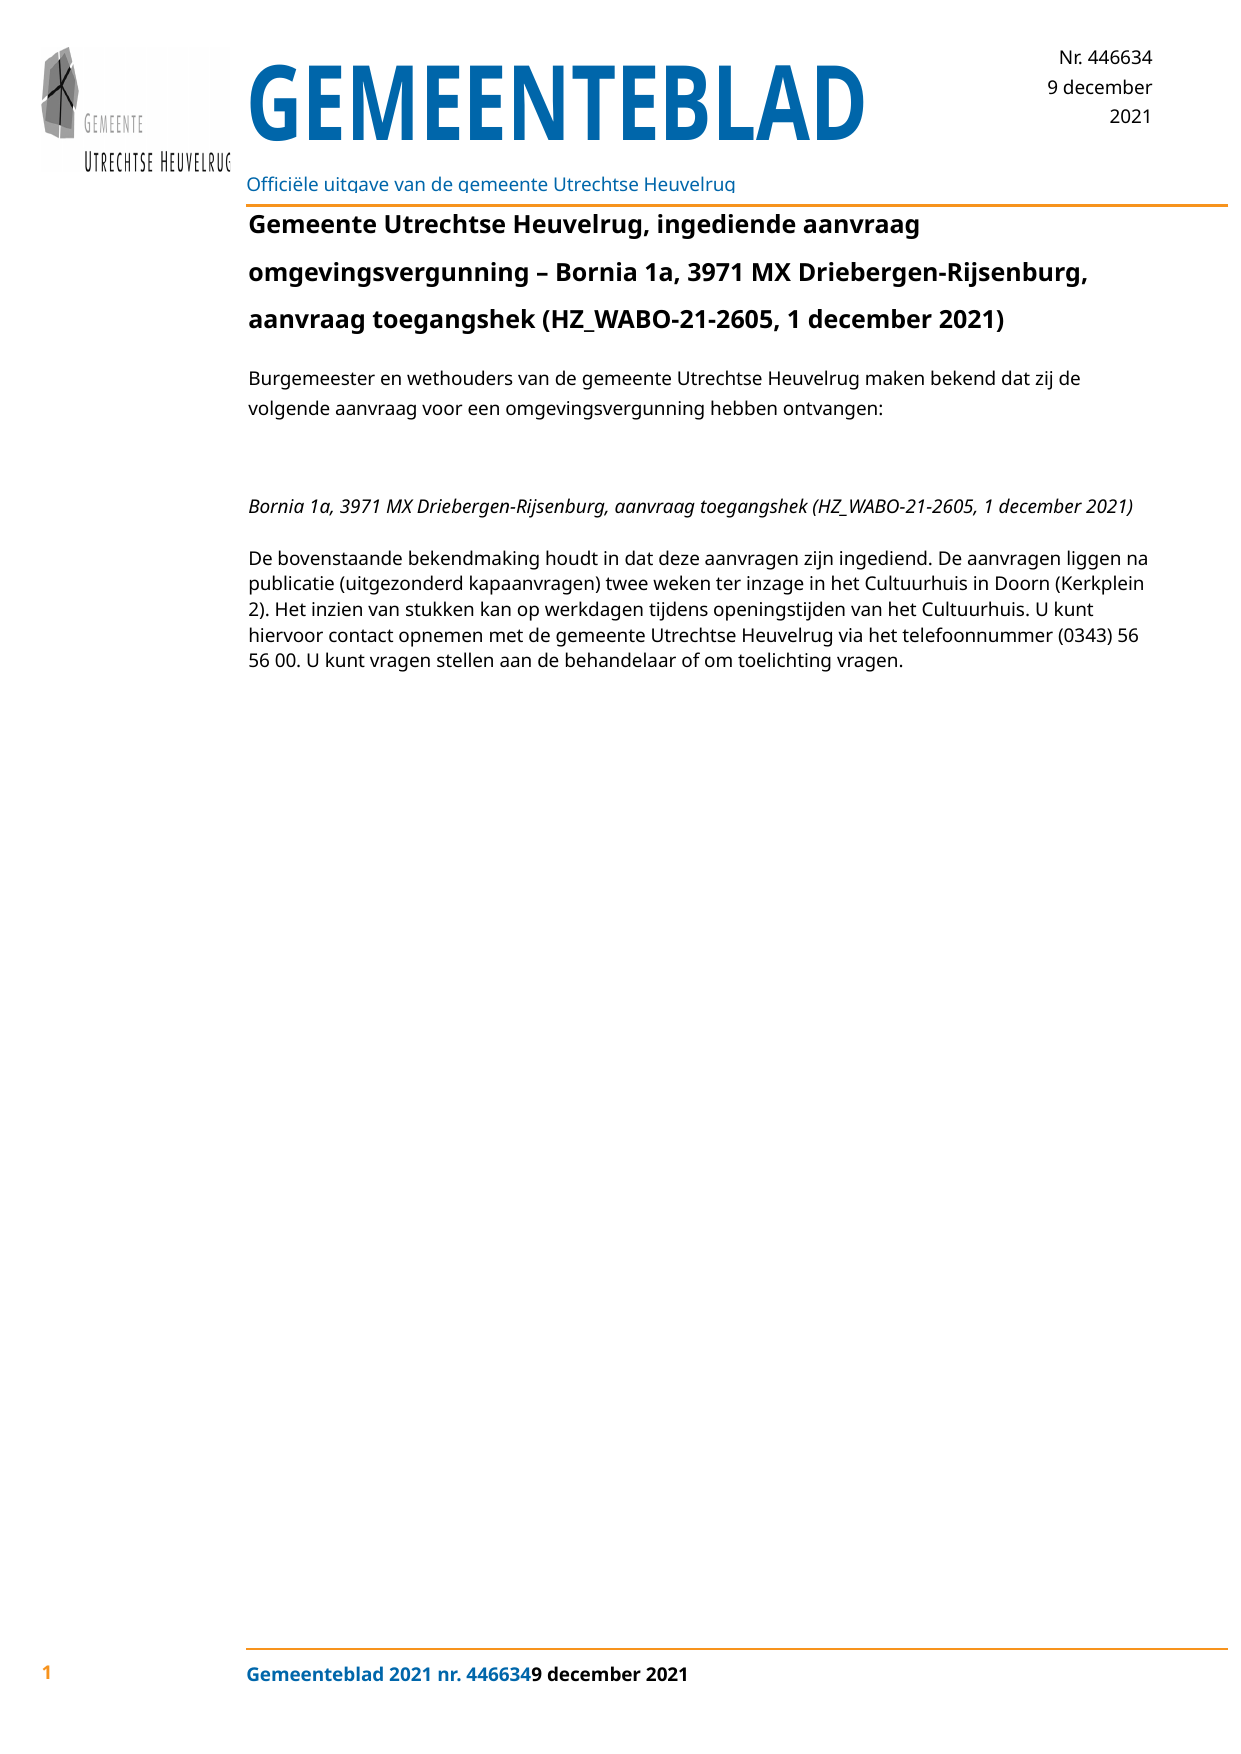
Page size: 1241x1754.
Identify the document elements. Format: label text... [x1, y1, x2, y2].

text Gemeente Utrechtse Heuvelrug, ingediende aanvraag omgevingsvergunning – Bornia 1a, 3971 MX Driebergen-Rijsenburg, aanvraag toegangshek (HZ_WABO-21-2605, 1 december 2021) [248, 207, 1152, 336]
text Burgemeester en wethouders van de gemeente Utrechtse Heuvelrug maken bekend dat zij de volgende aanvraag voor een omgevingsvergunning hebben ontvangen: [248, 366, 1152, 421]
text De bovenstaande bekendmaking houdt in dat deze aanvragen zijn ingediend. De aanvragen liggen na publicatie (uitgezonderd kapaanvragen) twee weken ter inzage in het Cultuurhuis in Doorn (Kerkplein 2). Het inzien van stukken kan op werkdagen tijdens openingstijden van het Cultuurhuis. U kunt hiervoor contact opnemen met de gemeente Utrechtse Heuvelrug via het telefoonnummer (0343) 56 56 00. U kunt vragen stellen aan de behandelaar of om toelichting vragen. [248, 545, 1152, 673]
picture [41, 47, 231, 172]
text Bornia 1a, 3971 MX Driebergen-Rijsenburg, aanvraag toegangshek (HZ_WABO-21-2605, 1 december 2021) [248, 493, 1152, 519]
